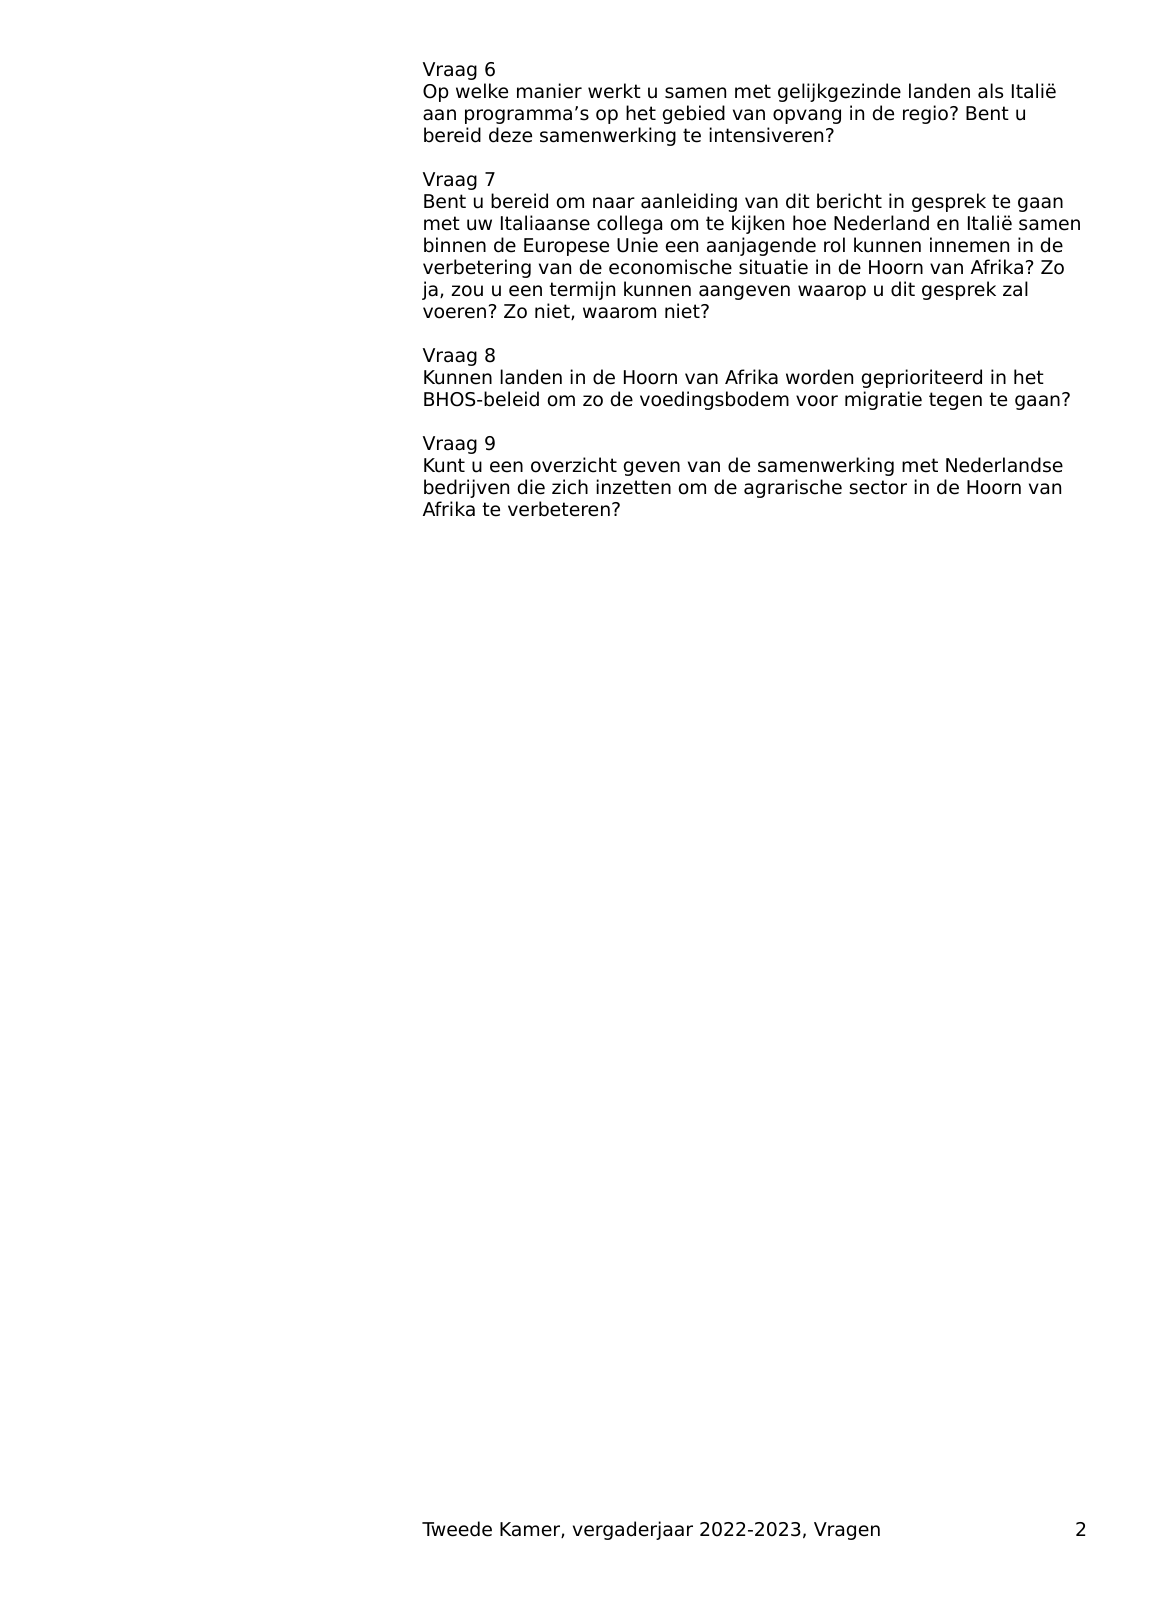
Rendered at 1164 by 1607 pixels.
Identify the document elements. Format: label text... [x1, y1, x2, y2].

text Op welke manier werkt u samen met gelijkgezinde landen als Italië aan programma’s op het gebied van opvang in de regio? Bent u bereid deze samenwerking te intensiveren? [422, 81, 1087, 147]
text Vraag 6 [422, 59, 1087, 81]
text Kunnen landen in de Hoorn van Afrika worden geprioriteerd in het BHOS-beleid om zo de voedingsbodem voor migratie tegen te gaan? [422, 367, 1087, 411]
text Vraag 8 [422, 345, 1087, 367]
text Vraag 9 [422, 433, 1087, 455]
text Kunt u een overzicht geven van de samenwerking met Nederlandse bedrijven die zich inzetten om de agrarische sector in de Hoorn van Afrika te verbeteren? [422, 455, 1087, 521]
text Vraag 7 [422, 169, 1087, 191]
text Bent u bereid om naar aanleiding van dit bericht in gesprek te gaan met uw Italiaanse collega om te kijken hoe Nederland en Italië samen binnen de Europese Unie een aanjagende rol kunnen innemen in de verbetering van de economische situatie in de Hoorn van Afrika? Zo ja, zou u een termijn kunnen aangeven waarop u dit gesprek zal voeren? Zo niet, waarom niet? [422, 191, 1087, 323]
